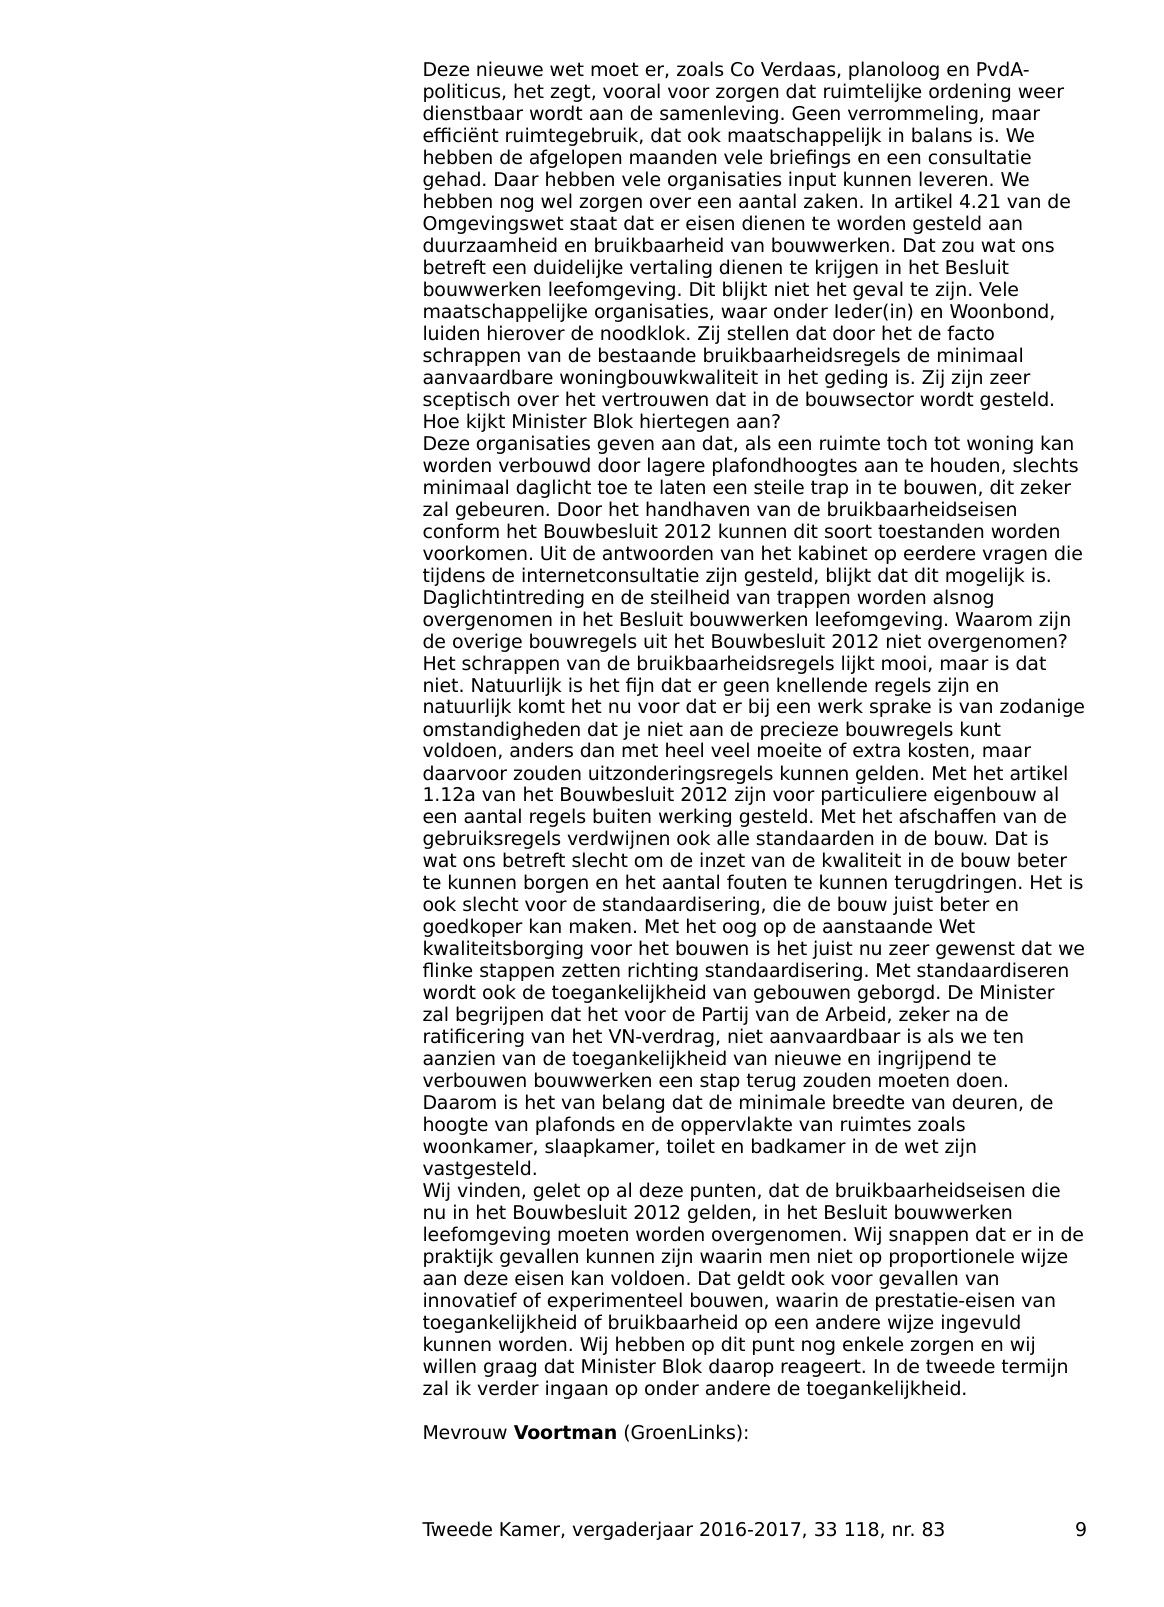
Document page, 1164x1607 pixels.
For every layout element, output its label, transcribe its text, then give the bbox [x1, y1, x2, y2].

text Deze organisaties geven aan dat, als een ruimte toch tot woning kan worden verbouwd door lagere plafondhoogtes aan te houden, slechts minimaal daglicht toe te laten een steile trap in te bouwen, dit zeker zal gebeuren. Door het handhaven van de bruikbaarheidseisen conform het Bouwbesluit 2012 kunnen dit soort toestanden worden voorkomen. Uit de antwoorden van het kabinet op eerdere vragen die tijdens de internetconsultatie zijn gesteld, blijkt dat dit mogelijk is. Daglichtintreding en de steilheid van trappen worden alsnog overgenomen in het Besluit bouwwerken leefomgeving. Waarom zijn de overige bouwregels uit het Bouwbesluit 2012 niet overgenomen? [422, 433, 1087, 652]
text Wij vinden, gelet op al deze punten, dat de bruikbaarheidseisen die nu in het Bouwbesluit 2012 gelden, in het Besluit bouwwerken leefomgeving moeten worden overgenomen. Wij snappen dat er in de praktijk gevallen kunnen zijn waarin men niet op proportionele wijze aan deze eisen kan voldoen. Dat geldt ook voor gevallen van innovatief of experimenteel bouwen, waarin de prestatie-eisen van toegankelijkheid of bruikbaarheid op een andere wijze ingevuld kunnen worden. Wij hebben op dit punt nog enkele zorgen en wij willen graag dat Minister Blok daarop reageert. In de tweede termijn zal ik verder ingaan op onder andere de toegankelijkheid. [422, 1180, 1087, 1400]
text Deze nieuwe wet moet er, zoals Co Verdaas, planoloog en PvdA-politicus, het zegt, vooral voor zorgen dat ruimtelijke ordening weer dienstbaar wordt aan de samenleving. Geen verrommeling, maar efficiënt ruimtegebruik, dat ook maatschappelijk in balans is. We hebben de afgelopen maanden vele briefings en een consultatie gehad. Daar hebben vele organisaties input kunnen leveren. We hebben nog wel zorgen over een aantal zaken. In artikel 4.21 van de Omgevingswet staat dat er eisen dienen te worden gesteld aan duurzaamheid en bruikbaarheid van bouwwerken. Dat zou wat ons betreft een duidelijke vertaling dienen te krijgen in het Besluit bouwwerken leefomgeving. Dit blijkt niet het geval te zijn. Vele maatschappelijke organisaties, waar onder Ieder(in) en Woonbond, luiden hierover de noodklok. Zij stellen dat door het de facto schrappen van de bestaande bruikbaarheidsregels de minimaal aanvaardbare woningbouwkwaliteit in het geding is. Zij zijn zeer sceptisch over het vertrouwen dat in de bouwsector wordt gesteld. Hoe kijkt Minister Blok hiertegen aan? [422, 59, 1087, 433]
text Het schrappen van de bruikbaarheidsregels lijkt mooi, maar is dat niet. Natuurlijk is het fijn dat er geen knellende regels zijn en natuurlijk komt het nu voor dat er bij een werk sprake is van zodanige omstandigheden dat je niet aan de precieze bouwregels kunt voldoen, anders dan met heel veel moeite of extra kosten, maar daarvoor zouden uitzonderingsregels kunnen gelden. Met het artikel 1.12a van het Bouwbesluit 2012 zijn voor particuliere eigenbouw al een aantal regels buiten werking gesteld. Met het afschaffen van de gebruiksregels verdwijnen ook alle standaarden in de bouw. Dat is wat ons betreft slecht om de inzet van de kwaliteit in de bouw beter te kunnen borgen en het aantal fouten te kunnen terugdringen. Het is ook slecht voor de standaardisering, die de bouw juist beter en goedkoper kan maken. Met het oog op de aanstaande Wet kwaliteitsborging voor het bouwen is het juist nu zeer gewenst dat we flinke stappen zetten richting standaardisering. Met standaardiseren wordt ook de toegankelijkheid van gebouwen geborgd. De Minister zal begrijpen dat het voor de Partij van de Arbeid, zeker na de ratificering van het VN-verdrag, niet aanvaardbaar is als we ten aanzien van de toegankelijkheid van nieuwe en ingrijpend te verbouwen bouwwerken een stap terug zouden moeten doen. Daarom is het van belang dat de minimale breedte van deuren, de hoogte van plafonds en de oppervlakte van ruimtes zoals woonkamer, slaapkamer, toilet en badkamer in de wet zijn vastgesteld. [422, 652, 1087, 1180]
text Mevrouw Voortman (GroenLinks): [422, 1422, 1087, 1444]
